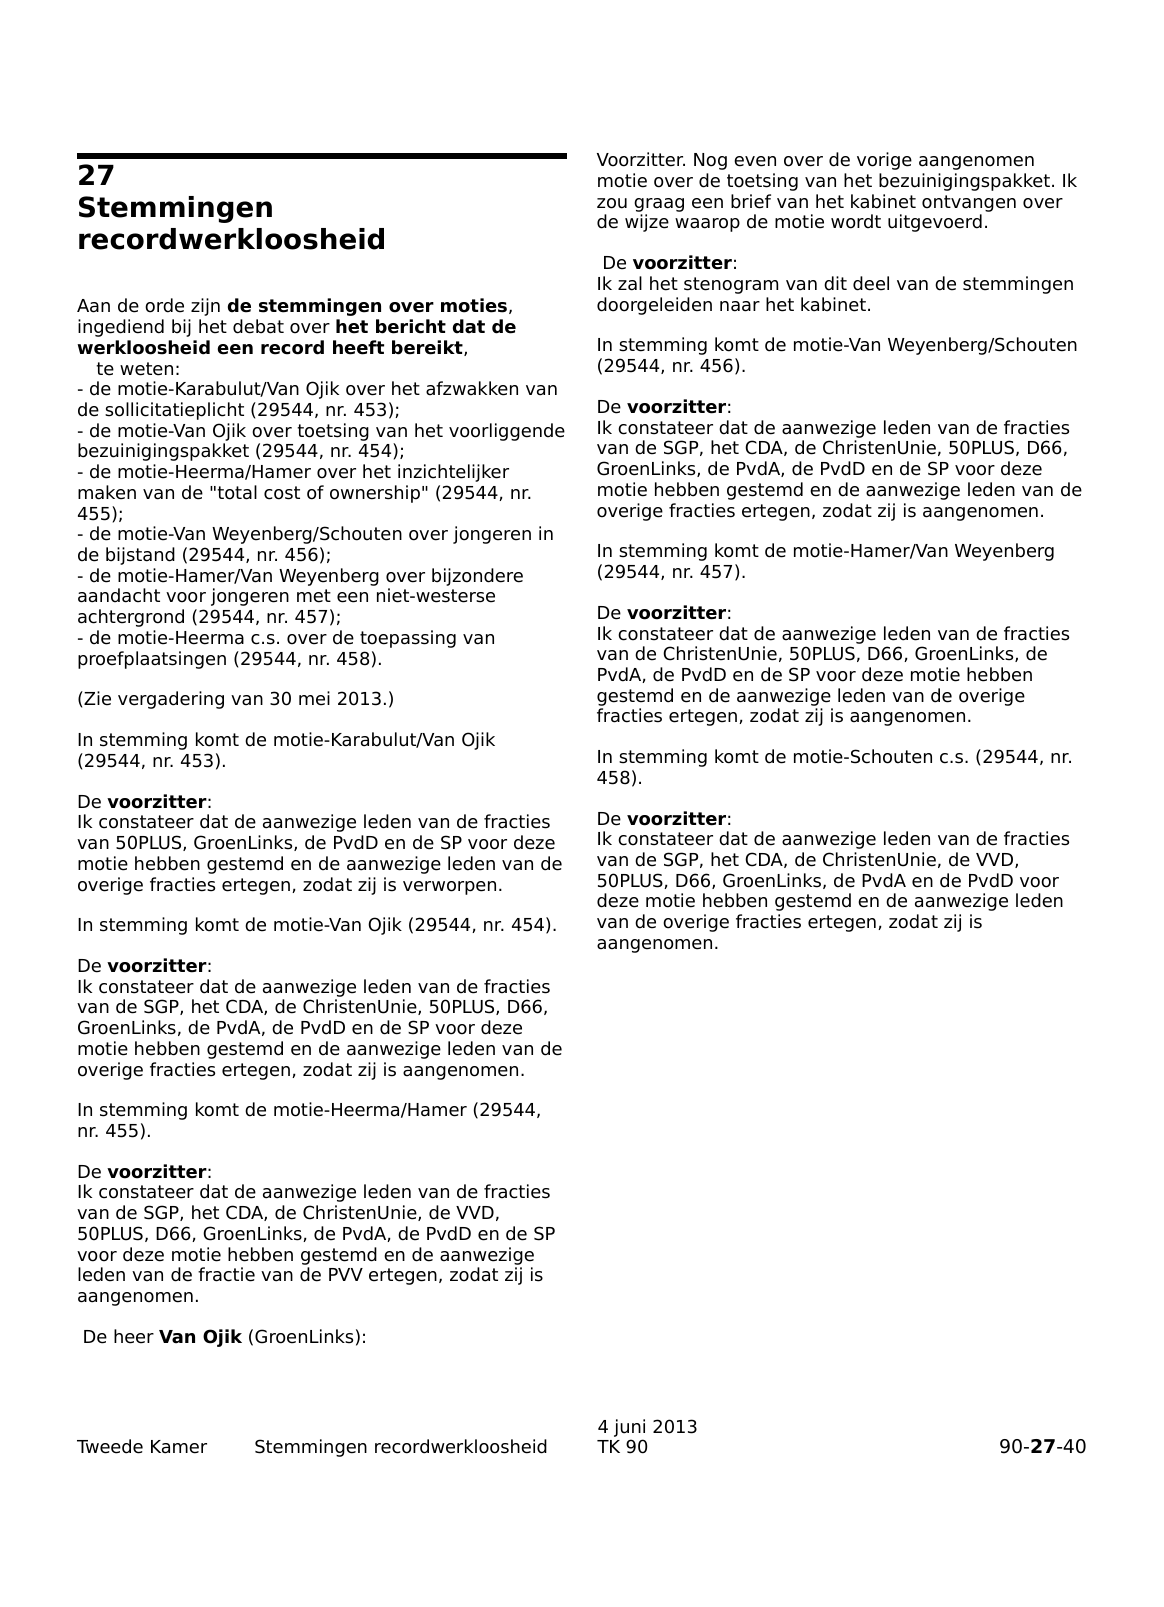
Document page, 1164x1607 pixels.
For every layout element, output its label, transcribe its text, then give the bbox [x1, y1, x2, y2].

text De voorzitter: [77, 956, 567, 977]
text Aan de orde zijn de stemmingen over moties, ingediend bij het debat over het bericht dat de werkloosheid een record heeft bereikt, [77, 296, 567, 358]
text - de motie-Van Weyenberg/Schouten over jongeren in de bijstand (29544, nr. 456); [77, 524, 567, 566]
text De voorzitter: [77, 791, 567, 812]
text In stemming komt de motie-Van Weyenberg/Schouten (29544, nr. 456). [596, 335, 1087, 377]
text Ik zal het stenogram van dit deel van de stemmingen doorgeleiden naar het kabinet. [596, 274, 1087, 315]
text In stemming komt de motie-Van Ojik (29544, nr. 454). [77, 915, 567, 936]
text - de motie-Heerma c.s. over de toepassing van proefplaatsingen (29544, nr. 458). [77, 628, 567, 669]
text - de motie-Hamer/Van Weyenberg over bijzondere aandacht voor jongeren met een niet-westerse achtergrond (29544, nr. 457); [77, 566, 567, 628]
text In stemming komt de motie-Karabulut/Van Ojik (29544, nr. 453). [77, 730, 567, 771]
text Ik constateer dat de aanwezige leden van de fracties van de SGP, het CDA, de ChristenUnie, 50PLUS, D66, GroenLinks, de PvdA, de PvdD en de SP voor deze motie hebben gestemd en de aanwezige leden van de overige fracties ertegen, zodat zij is aangenomen. [77, 977, 567, 1080]
text Voorzitter. Nog even over de vorige aangenomen motie over de toetsing van het bezuinigingspakket. Ik zou graag een brief van het kabinet ontvangen over de wijze waarop de motie wordt uitgevoerd. [596, 150, 1087, 233]
title 27 Stemmingen recordwerkloosheid [77, 159, 567, 256]
text De voorzitter: [596, 808, 1087, 829]
text De voorzitter: [596, 603, 1087, 623]
text In stemming komt de motie-Hamer/Van Weyenberg (29544, nr. 457). [596, 541, 1087, 583]
text De voorzitter: [596, 253, 1087, 274]
text te weten: [77, 358, 567, 379]
text In stemming komt de motie-Heerma/Hamer (29544, nr. 455). [77, 1100, 567, 1142]
text Ik constateer dat de aanwezige leden van de fracties van de SGP, het CDA, de ChristenUnie, de VVD, 50PLUS, D66, GroenLinks, de PvdA, de PvdD en de SP voor deze motie hebben gestemd en de aanwezige leden van de fractie van de PVV ertegen, zodat zij is aangenomen. [77, 1182, 567, 1307]
text In stemming komt de motie-Schouten c.s. (29544, nr. 458). [596, 747, 1087, 788]
text (Zie vergadering van 30 mei 2013.) [77, 689, 567, 710]
text - de motie-Van Ojik over toetsing van het voorliggende bezuinigingspakket (29544, nr. 454); [77, 421, 567, 462]
text Ik constateer dat de aanwezige leden van de fracties van de ChristenUnie, 50PLUS, D66, GroenLinks, de PvdA, de PvdD en de SP voor deze motie hebben gestemd en de aanwezige leden van de overige fracties ertegen, zodat zij is aangenomen. [596, 623, 1087, 727]
text Ik constateer dat de aanwezige leden van de fracties van 50PLUS, GroenLinks, de PvdD en de SP voor deze motie hebben gestemd en de aanwezige leden van de overige fracties ertegen, zodat zij is verworpen. [77, 812, 567, 895]
text De heer Van Ojik (GroenLinks): [77, 1327, 567, 1347]
text - de motie-Heerma/Hamer over het inzichtelijker maken van de "total cost of ownership" (29544, nr. 455); [77, 462, 567, 524]
text Ik constateer dat de aanwezige leden van de fracties van de SGP, het CDA, de ChristenUnie, de VVD, 50PLUS, D66, GroenLinks, de PvdA en de PvdD voor deze motie hebben gestemd en de aanwezige leden van de overige fracties ertegen, zodat zij is aangenomen. [596, 829, 1087, 953]
text - de motie-Karabulut/Van Ojik over het afzwakken van de sollicitatieplicht (29544, nr. 453); [77, 379, 567, 421]
text Ik constateer dat de aanwezige leden van de fracties van de SGP, het CDA, de ChristenUnie, 50PLUS, D66, GroenLinks, de PvdA, de PvdD en de SP voor deze motie hebben gestemd en de aanwezige leden van de overige fracties ertegen, zodat zij is aangenomen. [596, 417, 1087, 521]
text De voorzitter: [596, 397, 1087, 417]
text De voorzitter: [77, 1162, 567, 1182]
